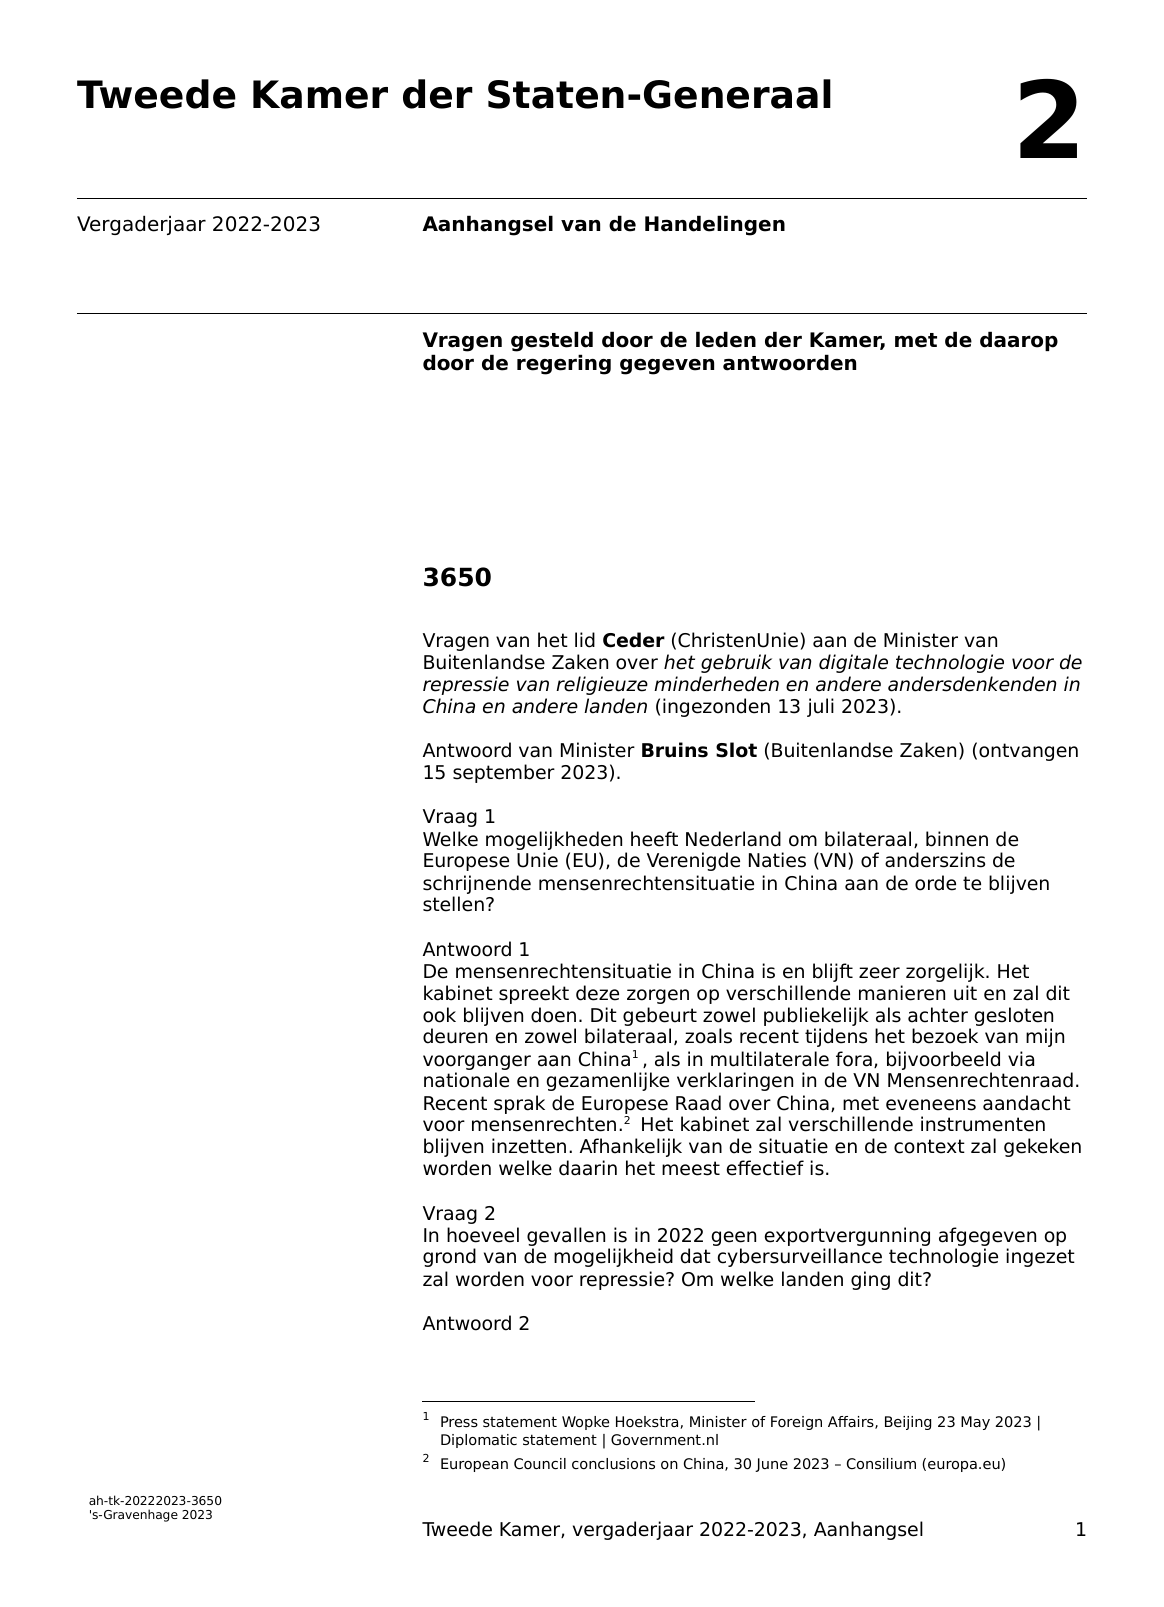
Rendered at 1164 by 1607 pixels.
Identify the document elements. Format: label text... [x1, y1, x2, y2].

table_cell Aanhangsel van de Handelingen [422, 199, 1087, 313]
table_cell Vergaderjaar 2022-2023 [77, 199, 422, 313]
text European Council conclusions on China, 30 June 2023 – Consilium (europa.eu) [422, 1452, 1087, 1474]
table_header 2 [886, 59, 1087, 198]
table_cell [77, 314, 422, 375]
text Vraag 1 [422, 806, 1087, 828]
text ah-tk-20222023-3650 [88, 1494, 323, 1508]
table_cell Vragen gesteld door de leden der Kamer, met de daarop door de regering gegeven antwoorden [422, 314, 1087, 375]
text Antwoord van Minister Bruins Slot (Buitenlandse Zaken) (ontvangen 15 september 2023). [422, 740, 1087, 784]
table_header Tweede Kamer der Staten-Generaal [77, 59, 886, 198]
text Welke mogelijkheden heeft Nederland om bilateraal, binnen de Europese Unie (EU), de Verenigde Naties (VN) of anderszins de schrijnende mensenrechtensituatie in China aan de orde te blijven stellen? [422, 828, 1087, 916]
text Antwoord 1 [422, 938, 1087, 961]
text Press statement Wopke Hoekstra, Minister of Foreign Affairs, Beijing 23 May 2023 | Diplomatic statement | Government.nl [422, 1410, 1087, 1449]
text In hoeveel gevallen is in 2022 geen exportvergunning afgegeven op grond van de mogelijkheid dat cybersurveillance technologie ingezet zal worden voor repressie? Om welke landen ging dit? [422, 1224, 1087, 1290]
text De mensenrechtensituatie in China is en blijft zeer zorgelijk. Het kabinet spreekt deze zorgen op verschillende manieren uit en zal dit ook blijven doen. Dit gebeurt zowel publiekelijk als achter gesloten deuren en zowel bilateraal, zoals recent tijdens het bezoek van mijn voorganger aan China, als in multilaterale fora, bijvoorbeeld via nationale en gezamenlijke verklaringen in de VN Mensenrechtenraad. Recent sprak de Europese Raad over China, met eveneens aandacht voor mensenrechten. Het kabinet zal verschillende instrumenten blijven inzetten. Afhankelijk van de situatie en de context zal gekeken worden welke daarin het meest effectief is. [422, 961, 1087, 1180]
text Antwoord 2 [422, 1313, 1087, 1334]
text Vraag 2 [422, 1202, 1087, 1224]
text Vragen van het lid Ceder (ChristenUnie) aan de Minister van Buitenlandse Zaken over het gebruik van digitale technologie voor de repressie van religieuze minderheden en andere andersdenkenden in China en andere landen (ingezonden 13 juli 2023). [422, 630, 1087, 718]
text 3650 [422, 563, 1087, 592]
text 's-Gravenhage 2023 [88, 1508, 323, 1522]
